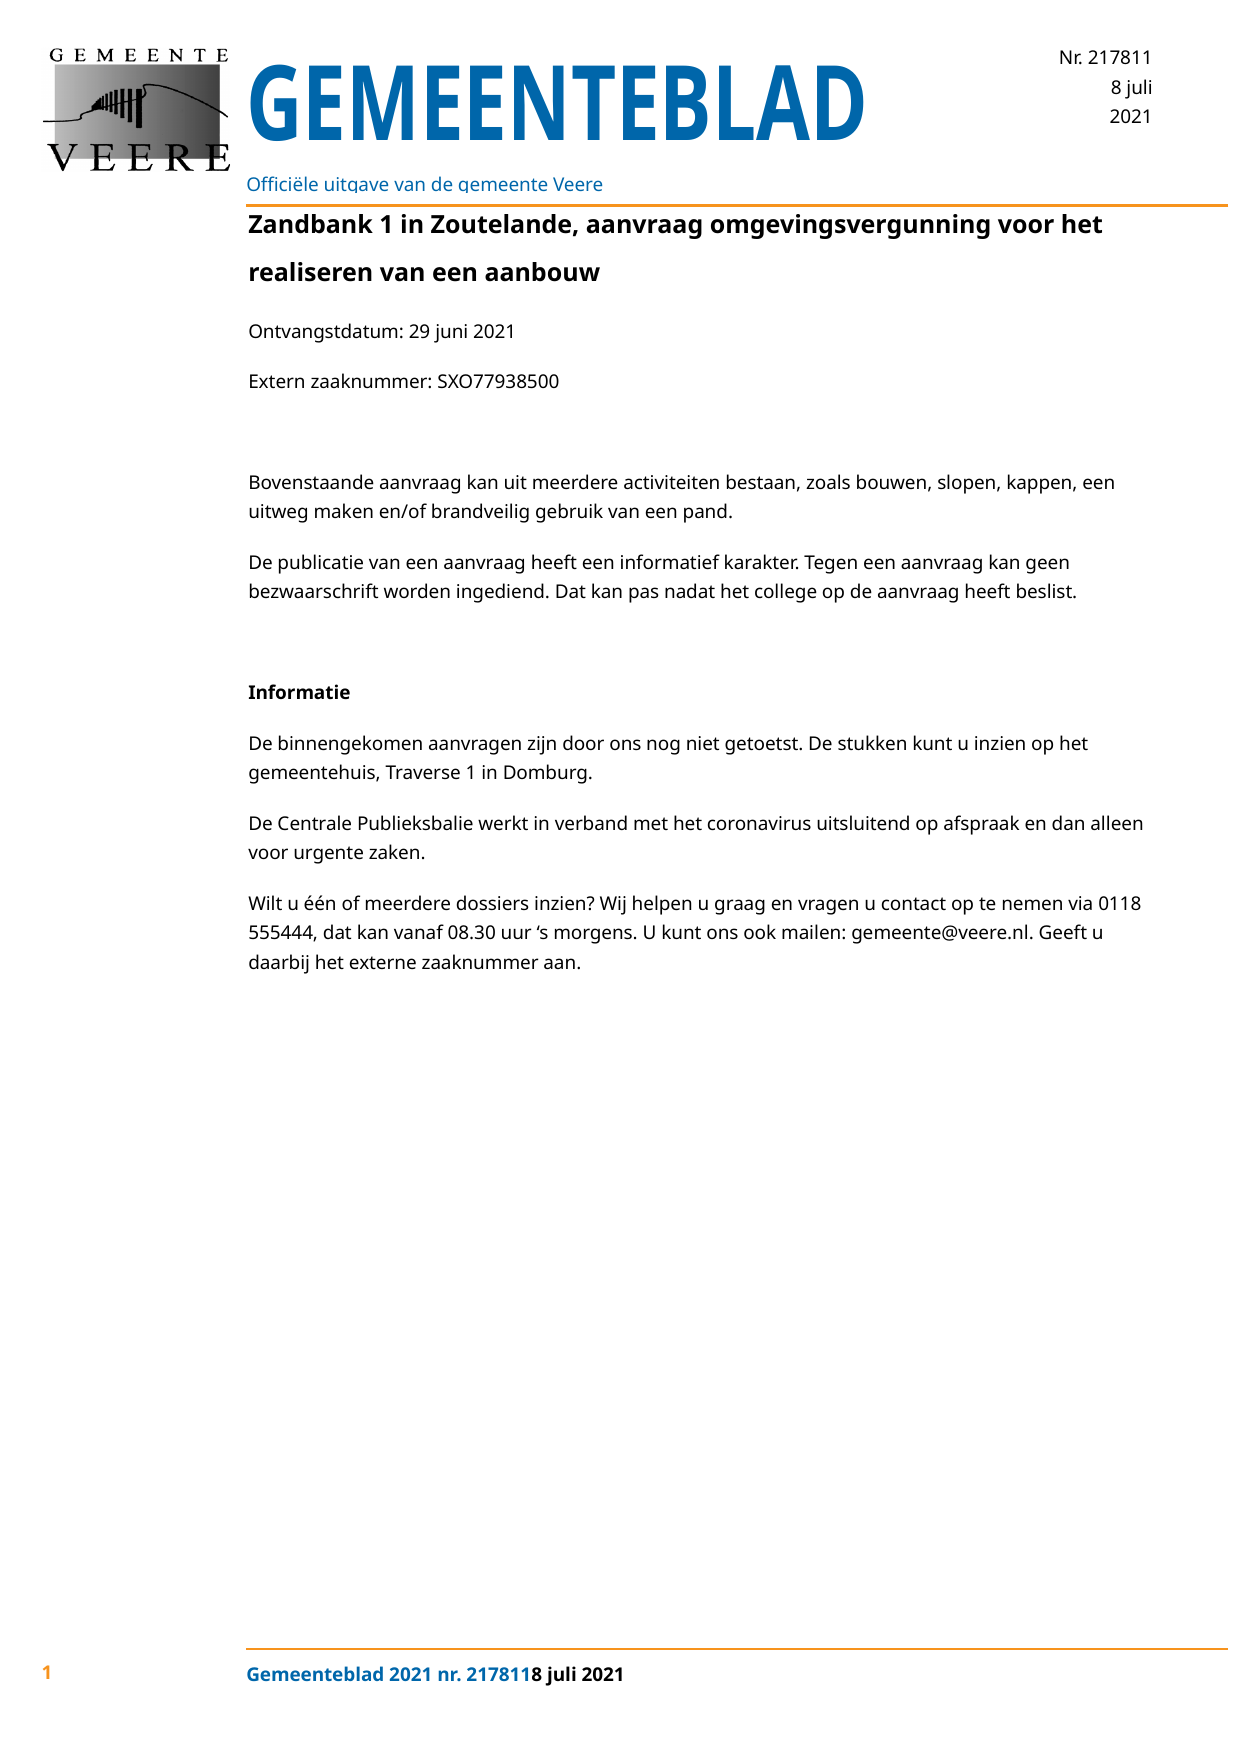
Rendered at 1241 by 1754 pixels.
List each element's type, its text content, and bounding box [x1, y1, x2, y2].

picture [41, 47, 231, 172]
text De binnengekomen aanvragen zijn door ons nog niet getoetst. De stukken kunt u inzien op het gemeentehuis, Traverse 1 in Domburg. [248, 730, 1152, 785]
text De Centrale Publieksbalie werkt in verband met het coronavirus uitsluitend op afspraak en dan alleen voor urgente zaken. [248, 810, 1152, 865]
text Bovenstaande aanvraag kan uit meerdere activiteiten bestaan, zoals bouwen, slopen, kappen, een uitweg maken en/of brandveilig gebruik van een pand. [248, 469, 1152, 524]
text Zandbank 1 in Zoutelande, aanvraag omgevingsvergunning voor het realiseren van een aanbouw [248, 207, 1152, 288]
text De publicatie van een aanvraag heeft een informatief karakter. Tegen een aanvraag kan geen bezwaarschrift worden ingediend. Dat kan pas nadat het college op de aanvraag heeft beslist. [248, 549, 1152, 604]
text Informatie [248, 679, 1152, 705]
text Extern zaaknummer: SXO77938500 [248, 368, 1152, 394]
text Ontvangstdatum: 29 juni 2021 [248, 318, 1152, 344]
text Wilt u één of meerdere dossiers inzien? Wij helpen u graag en vragen u contact op te nemen via 0118 555444, dat kan vanaf 08.30 uur ‘s morgens. U kunt ons ook mailen: gemeente@veere.nl. Geeft u daarbij het externe zaaknummer aan. [248, 890, 1152, 975]
